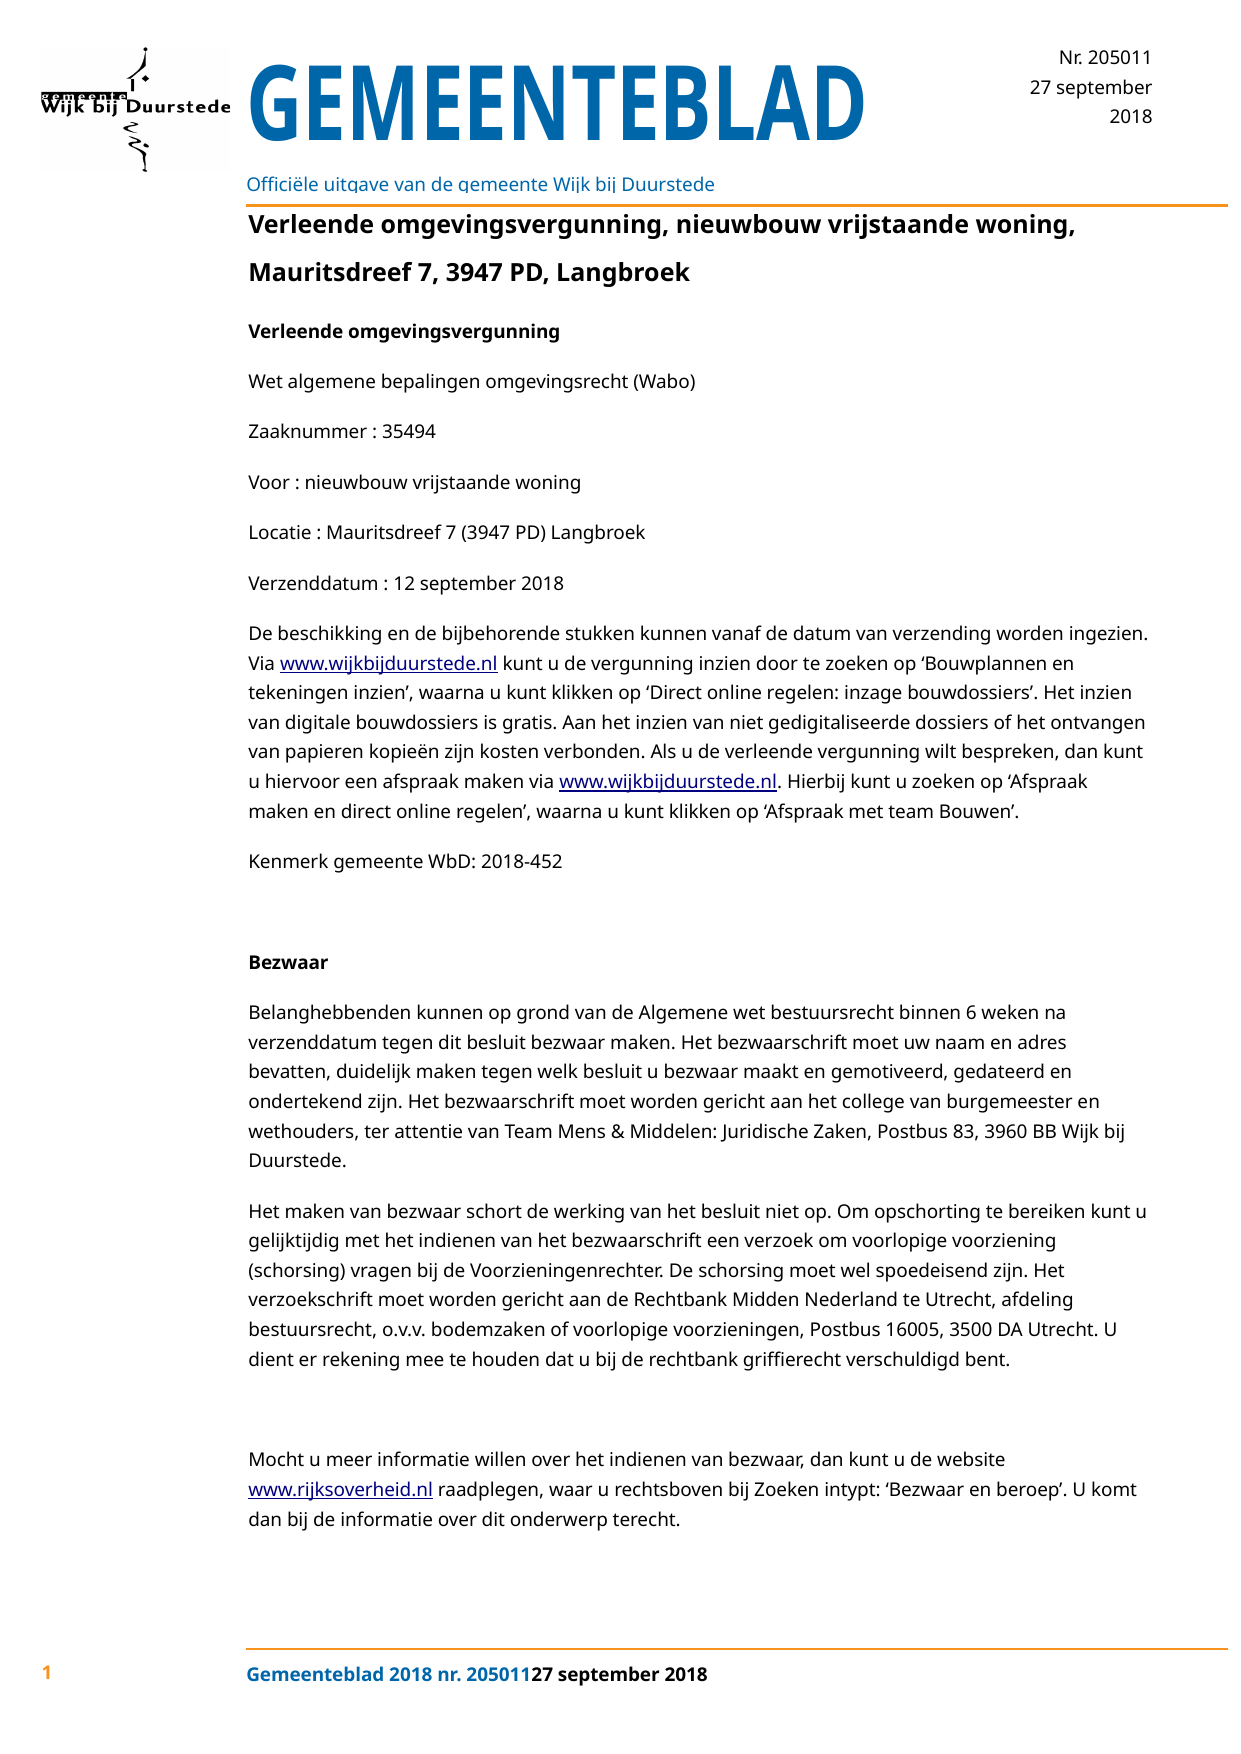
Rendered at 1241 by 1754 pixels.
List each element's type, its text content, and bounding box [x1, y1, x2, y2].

text Wet algemene bepalingen omgevingsrecht (Wabo) [248, 368, 1152, 394]
text Locatie : Mauritsdreef 7 (3947 PD) Langbroek [248, 519, 1152, 545]
text Verzenddatum : 12 september 2018 [248, 570, 1152, 596]
text Bezwaar [248, 949, 1152, 975]
text Verleende omgevingsvergunning, nieuwbouw vrijstaande woning, Mauritsdreef 7, 3947 PD, Langbroek [248, 207, 1152, 288]
picture [41, 47, 231, 172]
text Het maken van bezwaar schort de werking van het besluit niet op. Om opschorting te bereiken kunt u gelijktijdig met het indienen van het bezwaarschrift een verzoek om voorlopige voorziening (schorsing) vragen bij de Voorzieningenrechter. De schorsing moet wel spoedeisend zijn. Het verzoekschrift moet worden gericht aan de Rechtbank Midden Nederland te Utrecht, afdeling bestuursrecht, o.v.v. bodemzaken of voorlopige voorzieningen, Postbus 16005, 3500 DA Utrecht. U dient er rekening mee te houden dat u bij de rechtbank griffierecht verschuldigd bent. [248, 1198, 1152, 1372]
text Zaaknummer : 35494 [248, 419, 1152, 444]
text Verleende omgevingsvergunning [248, 318, 1152, 344]
text Belanghebbenden kunnen op grond van de Algemene wet bestuursrecht binnen 6 weken na verzenddatum tegen dit besluit bezwaar maken. Het bezwaarschrift moet uw naam en adres bevatten, duidelijk maken tegen welk besluit u bezwaar maakt en gemotiveerd, gedateerd en ondertekend zijn. Het bezwaarschrift moet worden gericht aan het college van burgemeester en wethouders, ter attentie van Team Mens & Middelen: Juridische Zaken, Postbus 83, 3960 BB Wijk bij Duurstede. [248, 999, 1152, 1173]
text Mocht u meer informatie willen over het indienen van bezwaar, dan kunt u de website www.rijksoverheid.nl raadplegen, waar u rechtsboven bij Zoeken intypt: ‘Bezwaar en beroep’. U komt dan bij de informatie over dit onderwerp terecht. [248, 1447, 1152, 1532]
text De beschikking en de bijbehorende stukken kunnen vanaf de datum van verzending worden ingezien. Via www.wijkbijduurstede.nl kunt u de vergunning inzien door te zoeken op ‘Bouwplannen en tekeningen inzien’, waarna u kunt klikken op ‘Direct online regelen: inzage bouwdossiers’. Het inzien van digitale bouwdossiers is gratis. Aan het inzien van niet gedigitaliseerde dossiers of het ontvangen van papieren kopieën zijn kosten verbonden. Als u de verleende vergunning wilt bespreken, dan kunt u hiervoor een afspraak maken via www.wijkbijduurstede.nl. Hierbij kunt u zoeken op ‘Afspraak maken en direct online regelen’, waarna u kunt klikken op ‘Afspraak met team Bouwen’. [248, 620, 1152, 824]
text Voor : nieuwbouw vrijstaande woning [248, 469, 1152, 495]
text Kenmerk gemeente WbD: 2018-452 [248, 848, 1152, 874]
